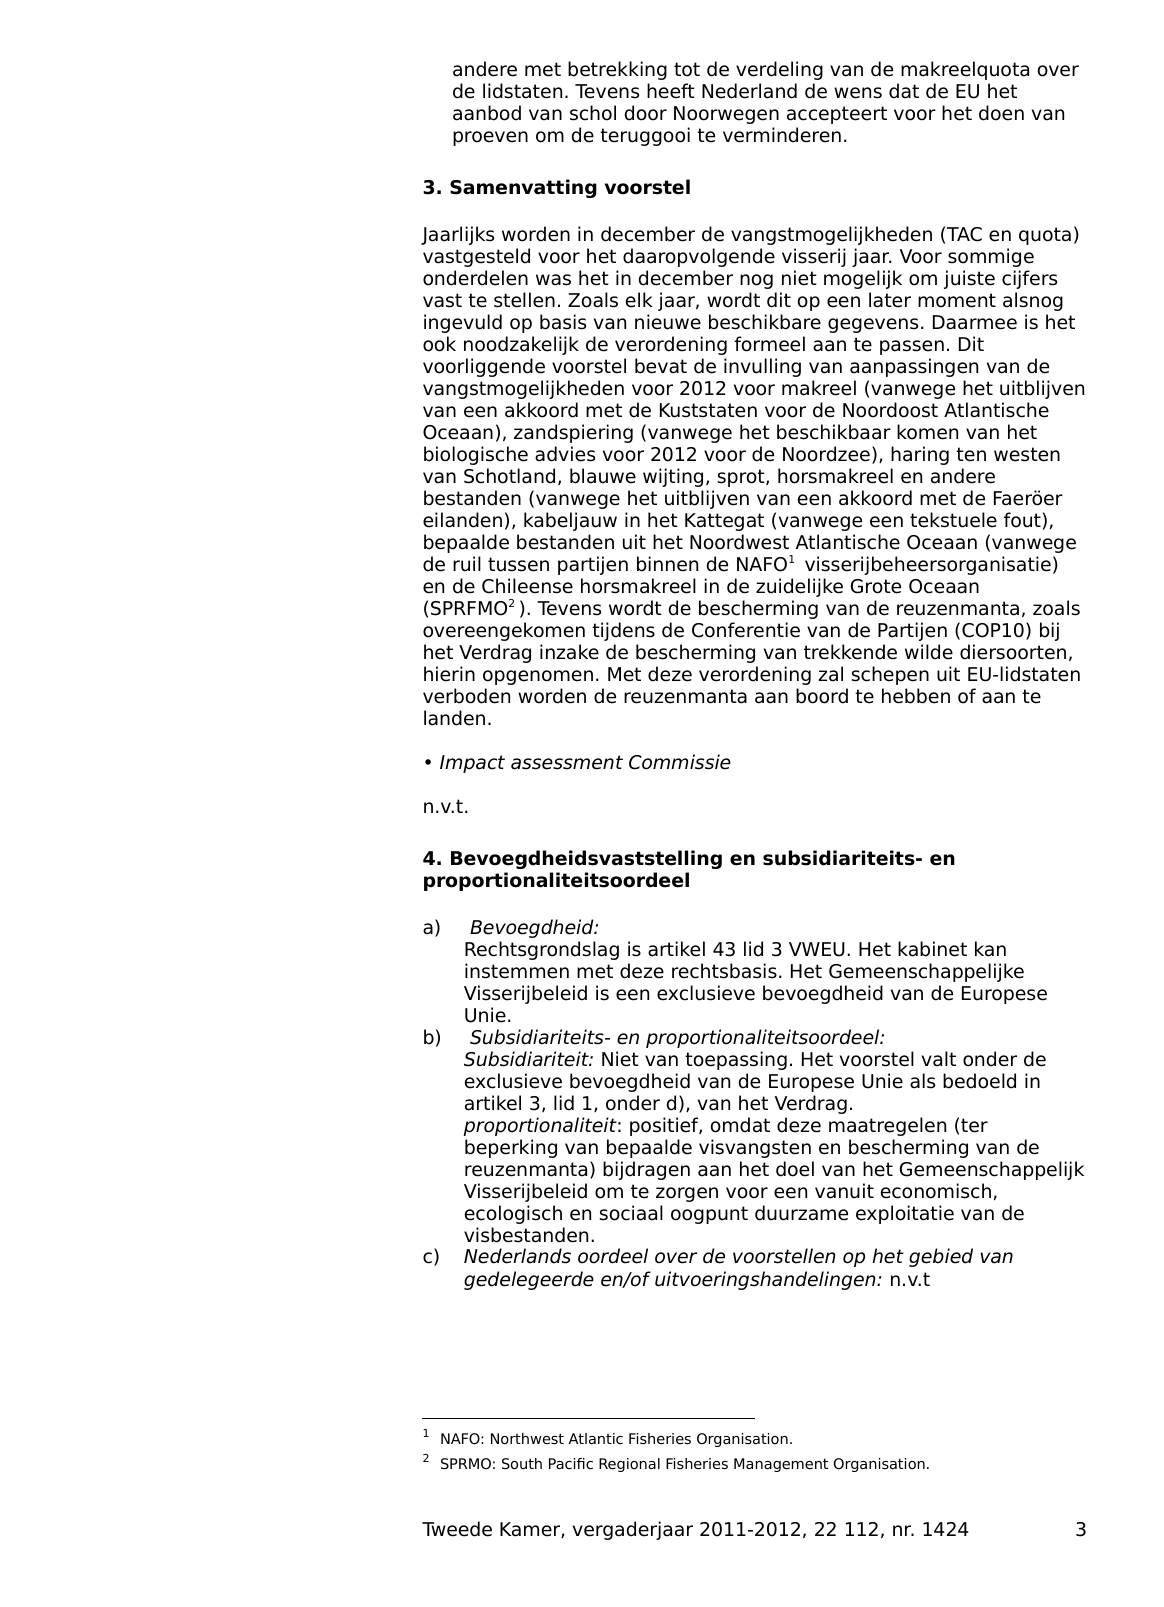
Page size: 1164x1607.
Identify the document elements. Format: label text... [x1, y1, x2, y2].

text Rechtsgrondslag is artikel 43 lid 3 VWEU. Het kabinet kan instemmen met deze rechtsbasis. Het Gemeenschappelijke Visserijbeleid is een exclusieve bevoegdheid van de Europese Unie. [464, 939, 1087, 1027]
text a) Bevoegdheid: [422, 917, 1087, 939]
text SPRMO: South Pacific Regional Fisheries Management Organisation. [422, 1452, 1087, 1474]
text NAFO: Northwest Atlantic Fisheries Organisation. [422, 1427, 1087, 1449]
text n.v.t. [422, 796, 1087, 818]
text proportionaliteit: positief, omdat deze maatregelen (ter beperking van bepaalde visvangsten en bescherming van de reuzenmanta) bijdragen aan het doel van het Gemeenschappelijk Visserijbeleid om te zorgen voor een vanuit economisch, ecologisch en sociaal oogpunt duurzame exploitatie van de visbestanden. [464, 1114, 1087, 1246]
text b) Subsidiariteits- en proportionaliteitsoordeel: [422, 1027, 1087, 1049]
text c) Nederlands oordeel over de voorstellen op het gebied van gedelegeerde en/of uitvoeringshandelingen: n.v.t [422, 1246, 1087, 1290]
text Jaarlijks worden in december de vangstmogelijkheden (TAC en quota) vastgesteld voor het daaropvolgende visserij jaar. Voor sommige onderdelen was het in december nog niet mogelijk om juiste cijfers vast te stellen. Zoals elk jaar, wordt dit op een later moment alsnog ingevuld op basis van nieuwe beschikbare gegevens. Daarmee is het ook noodzakelijk de verordening formeel aan te passen. Dit voorliggende voorstel bevat de invulling van aanpassingen van de vangstmogelijkheden voor 2012 voor makreel (vanwege het uitblijven van een akkoord met de Kuststaten voor de Noordoost Atlantische Oceaan), zandspiering (vanwege het beschikbaar komen van het biologische advies voor 2012 voor de Noordzee), haring ten westen van Schotland, blauwe wijting, sprot, horsmakreel en andere bestanden (vanwege het uitblijven van een akkoord met de Faeröer eilanden), kabeljauw in het Kattegat (vanwege een tekstuele fout), bepaalde bestanden uit het Noordwest Atlantische Oceaan (vanwege de ruil tussen partijen binnen de NAFO visserijbeheersorganisatie) en de Chileense horsmakreel in de zuidelijke Grote Oceaan (SPRFMO). Tevens wordt de bescherming van de reuzenmanta, zoals overeengekomen tijdens de Conferentie van de Partijen (COP10) bij het Verdrag inzake de bescherming van trekkende wilde diersoorten, hierin opgenomen. Met deze verordening zal schepen uit EU-lidstaten verboden worden de reuzenmanta aan boord te hebben of aan te landen. [422, 224, 1087, 729]
text andere met betrekking tot de verdeling van de makreelquota over de lidstaten. Tevens heeft Nederland de wens dat de EU het aanbod van schol door Noorwegen accepteert voor het doen van proeven om de teruggooi te verminderen. [422, 59, 1087, 147]
subtitle 4. Bevoegdheidsvaststelling en subsidiariteits- en proportionaliteitsoordeel [422, 848, 1087, 892]
subtitle 3. Samenvatting voorstel [422, 177, 1087, 199]
text Subsidiariteit: Niet van toepassing. Het voorstel valt onder de exclusieve bevoegdheid van de Europese Unie als bedoeld in artikel 3, lid 1, onder d), van het Verdrag. [464, 1049, 1087, 1114]
subtitle • Impact assessment Commissie [422, 752, 1087, 774]
